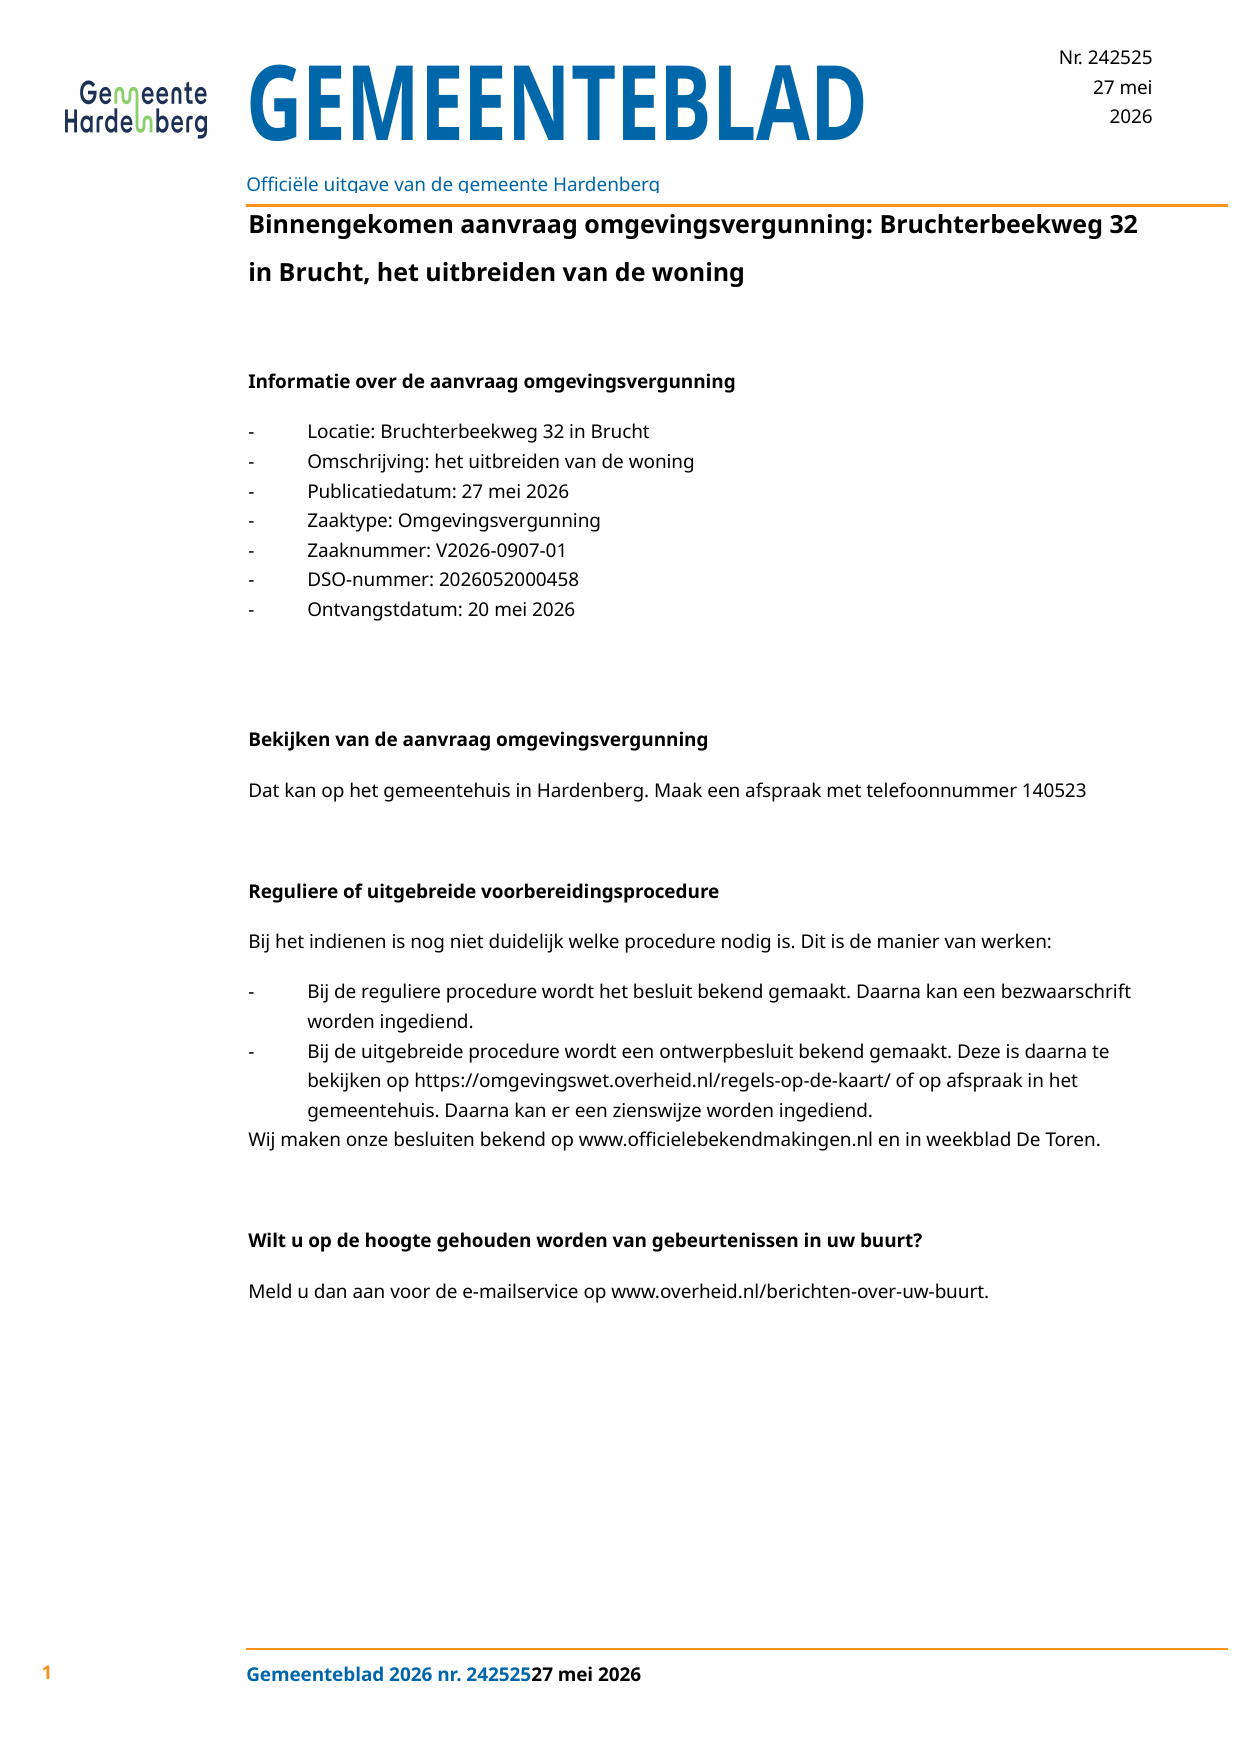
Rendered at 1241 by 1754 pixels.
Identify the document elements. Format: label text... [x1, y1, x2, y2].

list Publicatiedatum: 27 mei 2026 [248, 478, 1152, 504]
list DSO-nummer: 2026052000458 [248, 567, 1152, 592]
text Binnengekomen aanvraag omgevingsvergunning: Bruchterbeekweg 32 in Brucht, het uitbreiden van de woning [248, 207, 1152, 288]
text Wij maken onze besluiten bekend op www.officielebekendmakingen.nl en in weekblad De Toren. [248, 1127, 1152, 1152]
list Bij de reguliere procedure wordt het besluit bekend gemaakt. Daarna kan een bezwaarschrift worden ingediend. [248, 979, 1152, 1034]
text Reguliere of uitgebreide voorbereidingsprocedure [248, 878, 1152, 904]
list Locatie: Bruchterbeekweg 32 in Brucht [248, 419, 1152, 444]
list Zaaktype: Omgevingsvergunning [248, 507, 1152, 533]
list Bij de uitgebreide procedure wordt een ontwerpbesluit bekend gemaakt. Deze is daarna te bekijken op https://omgevingswet.overheid.nl/regels-op-de-kaart/ of op afspraak in het gemeentehuis. Daarna kan er een zienswijze worden ingediend. [248, 1038, 1152, 1123]
text Bekijken van de aanvraag omgevingsvergunning [248, 727, 1152, 752]
text Meld u dan aan voor de e-mailservice op www.overheid.nl/berichten-over-uw-buurt. [248, 1278, 1152, 1304]
list Zaaknummer: V2026-0907-01 [248, 537, 1152, 563]
list Omschrijving: het uitbreiden van de woning [248, 448, 1152, 474]
text Bij het indienen is nog niet duidelijk welke procedure nodig is. Dit is de manier van werken: [248, 928, 1152, 954]
list Ontvangstdatum: 20 mei 2026 [248, 596, 1152, 622]
text Dat kan op het gemeentehuis in Hardenberg. Maak een afspraak met telefoonnummer 140523 [248, 777, 1152, 803]
picture [41, 47, 231, 172]
text Informatie over de aanvraag omgevingsvergunning [248, 368, 1152, 394]
text Wilt u op de hoogte gehouden worden van gebeurtenissen in uw buurt? [248, 1227, 1152, 1253]
